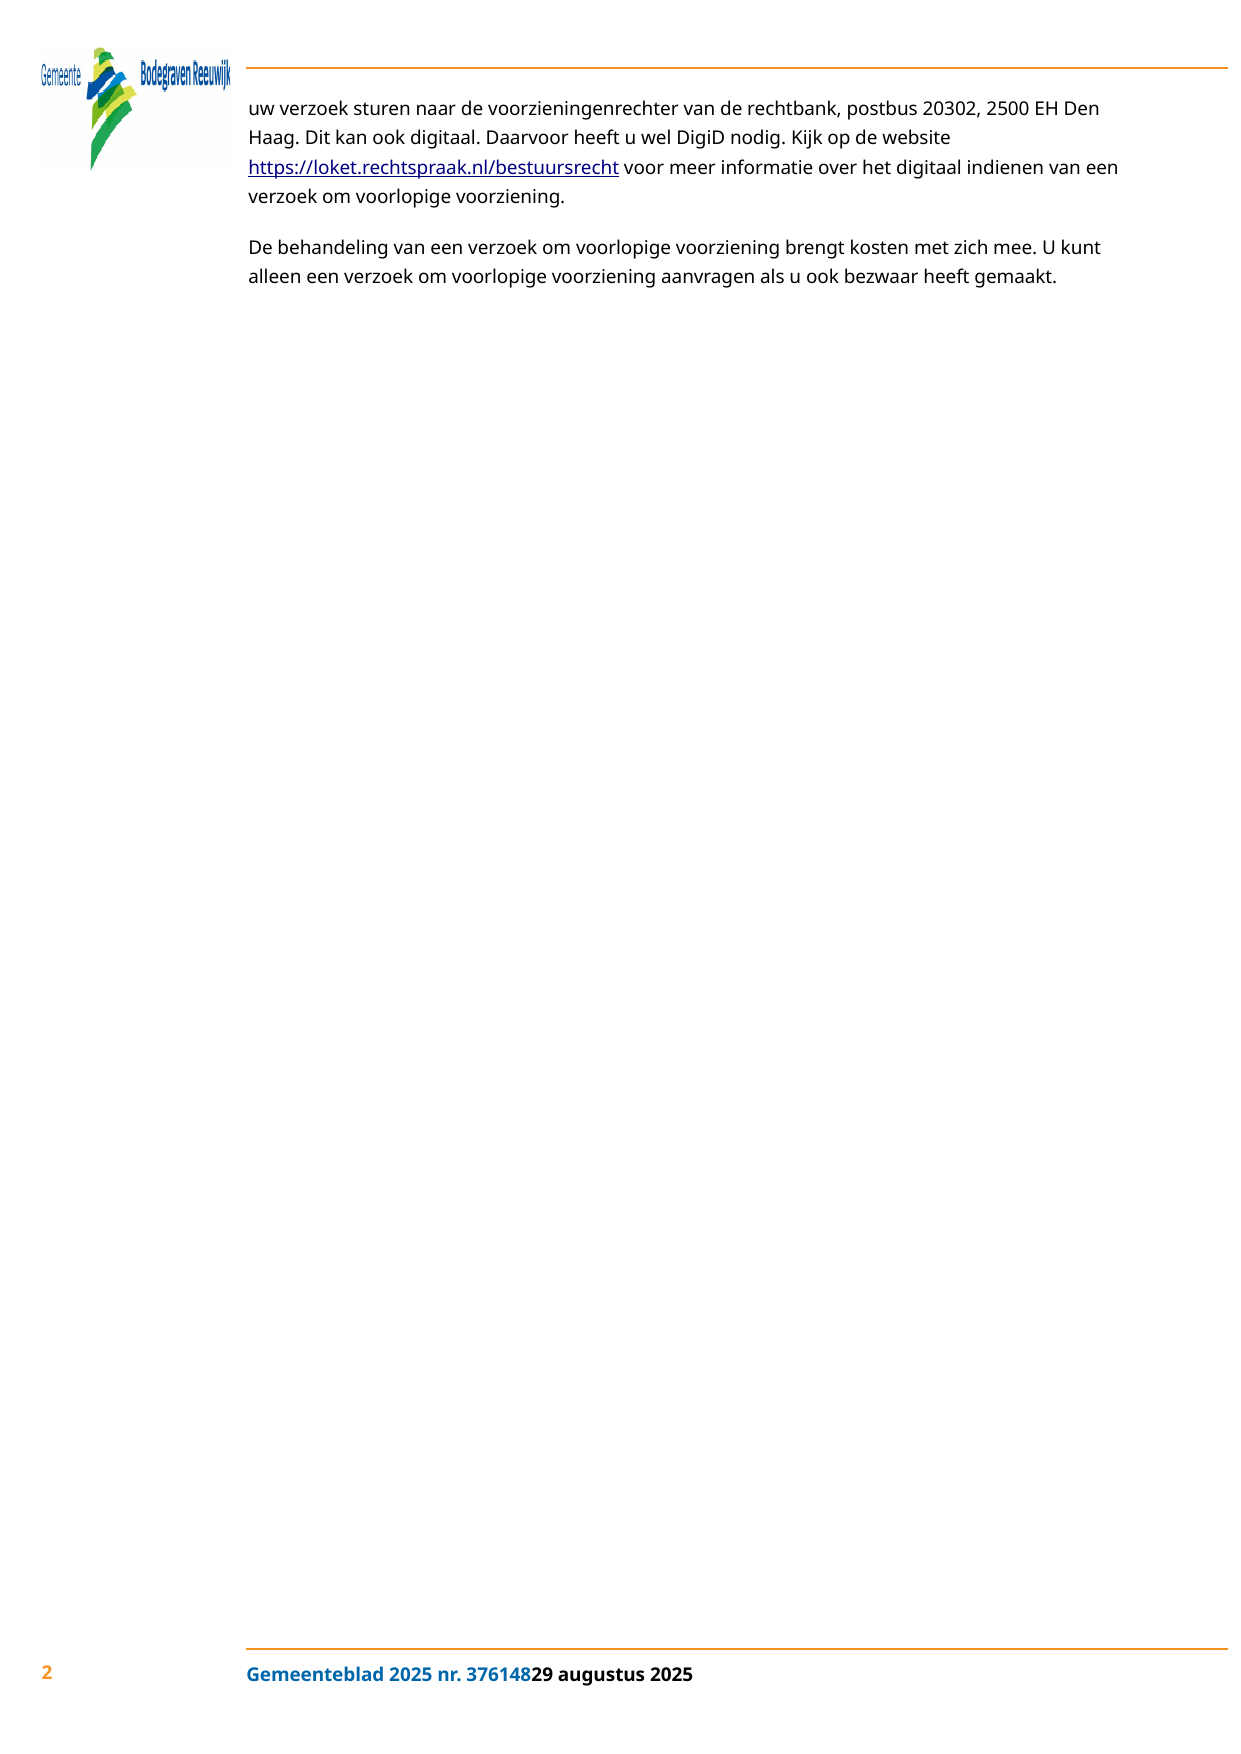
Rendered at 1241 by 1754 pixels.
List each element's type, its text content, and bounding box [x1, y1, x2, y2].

text uw verzoek sturen naar de voorzieningenrechter van de rechtbank, postbus 20302, 2500 EH Den Haag. Dit kan ook digitaal. Daarvoor heeft u wel DigiD nodig. Kijk op de website https://loket.rechtspraak.nl/bestuursrecht voor meer informatie over het digitaal indienen van een verzoek om voorlopige voorziening. [248, 95, 1152, 209]
picture [41, 47, 231, 172]
text De behandeling van een verzoek om voorlopige voorziening brengt kosten met zich mee. U kunt alleen een verzoek om voorlopige voorziening aanvragen als u ook bezwaar heeft gemaakt. [248, 234, 1152, 289]
